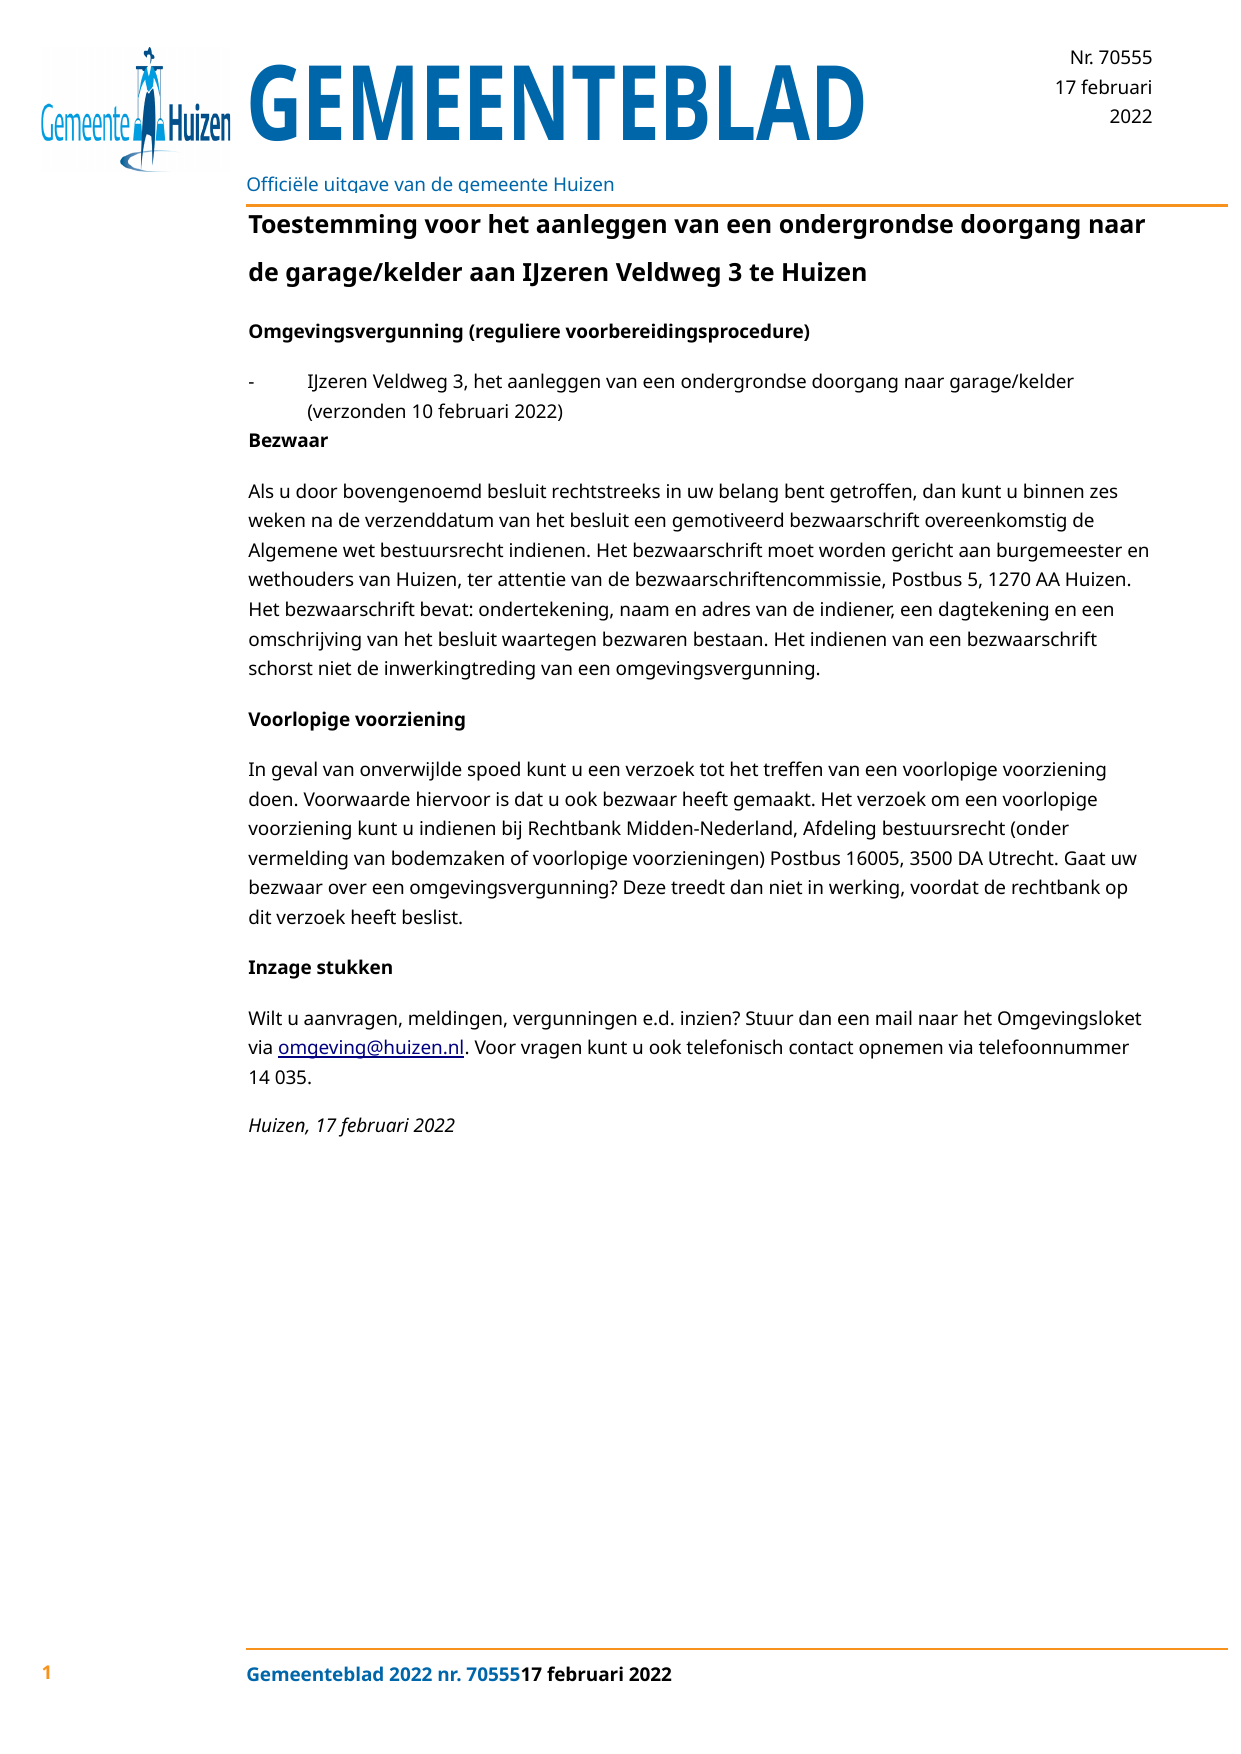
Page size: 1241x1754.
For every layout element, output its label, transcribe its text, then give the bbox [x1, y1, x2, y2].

text In geval van onverwijlde spoed kunt u een verzoek tot het treffen van een voorlopige voorziening doen. Voorwaarde hiervoor is dat u ook bezwaar heeft gemaakt. Het verzoek om een voorlopige voorziening kunt u indienen bij Rechtbank Midden-Nederland, Afdeling bestuursrecht (onder vermelding van bodemzaken of voorlopige voorzieningen) Postbus 16005, 3500 DA Utrecht. Gaat uw bezwaar over een omgevingsvergunning? Deze treedt dan niet in werking, voordat de rechtbank op dit verzoek heeft beslist. [248, 756, 1152, 930]
text Bezwaar [248, 427, 1152, 453]
text Omgevingsvergunning (reguliere voorbereidingsprocedure) [248, 318, 1152, 344]
text Voorlopige voorziening [248, 706, 1152, 732]
text Inzage stukken [248, 954, 1152, 980]
text Als u door bovengenoemd besluit rechtstreeks in uw belang bent getroffen, dan kunt u binnen zes weken na de verzenddatum van het besluit een gemotiveerd bezwaarschrift overeenkomstig de Algemene wet bestuursrecht indienen. Het bezwaarschrift moet worden gericht aan burgemeester en wethouders van Huizen, ter attentie van de bezwaarschriftencommissie, Postbus 5, 1270 AA Huizen. Het bezwaarschrift bevat: ondertekening, naam en adres van de indiener, een dagtekening en een omschrijving van het besluit waartegen bezwaren bestaan. Het indienen van een bezwaarschrift schorst niet de inwerkingtreding van een omgevingsvergunning. [248, 478, 1152, 681]
list IJzeren Veldweg 3, het aanleggen van een ondergrondse doorgang naar garage/kelder (verzonden 10 februari 2022) [248, 368, 1152, 424]
text Huizen, 17 februari 2022 [248, 1112, 1152, 1138]
picture [41, 47, 231, 172]
text Wilt u aanvragen, meldingen, vergunningen e.d. inzien? Stuur dan een mail naar het Omgevingsloket via omgeving@huizen.nl. Voor vragen kunt u ook telefonisch contact opnemen via telefoonnummer 14 035. [248, 1005, 1152, 1090]
text Toestemming voor het aanleggen van een ondergrondse doorgang naar de garage/kelder aan IJzeren Veldweg 3 te Huizen [248, 207, 1152, 288]
